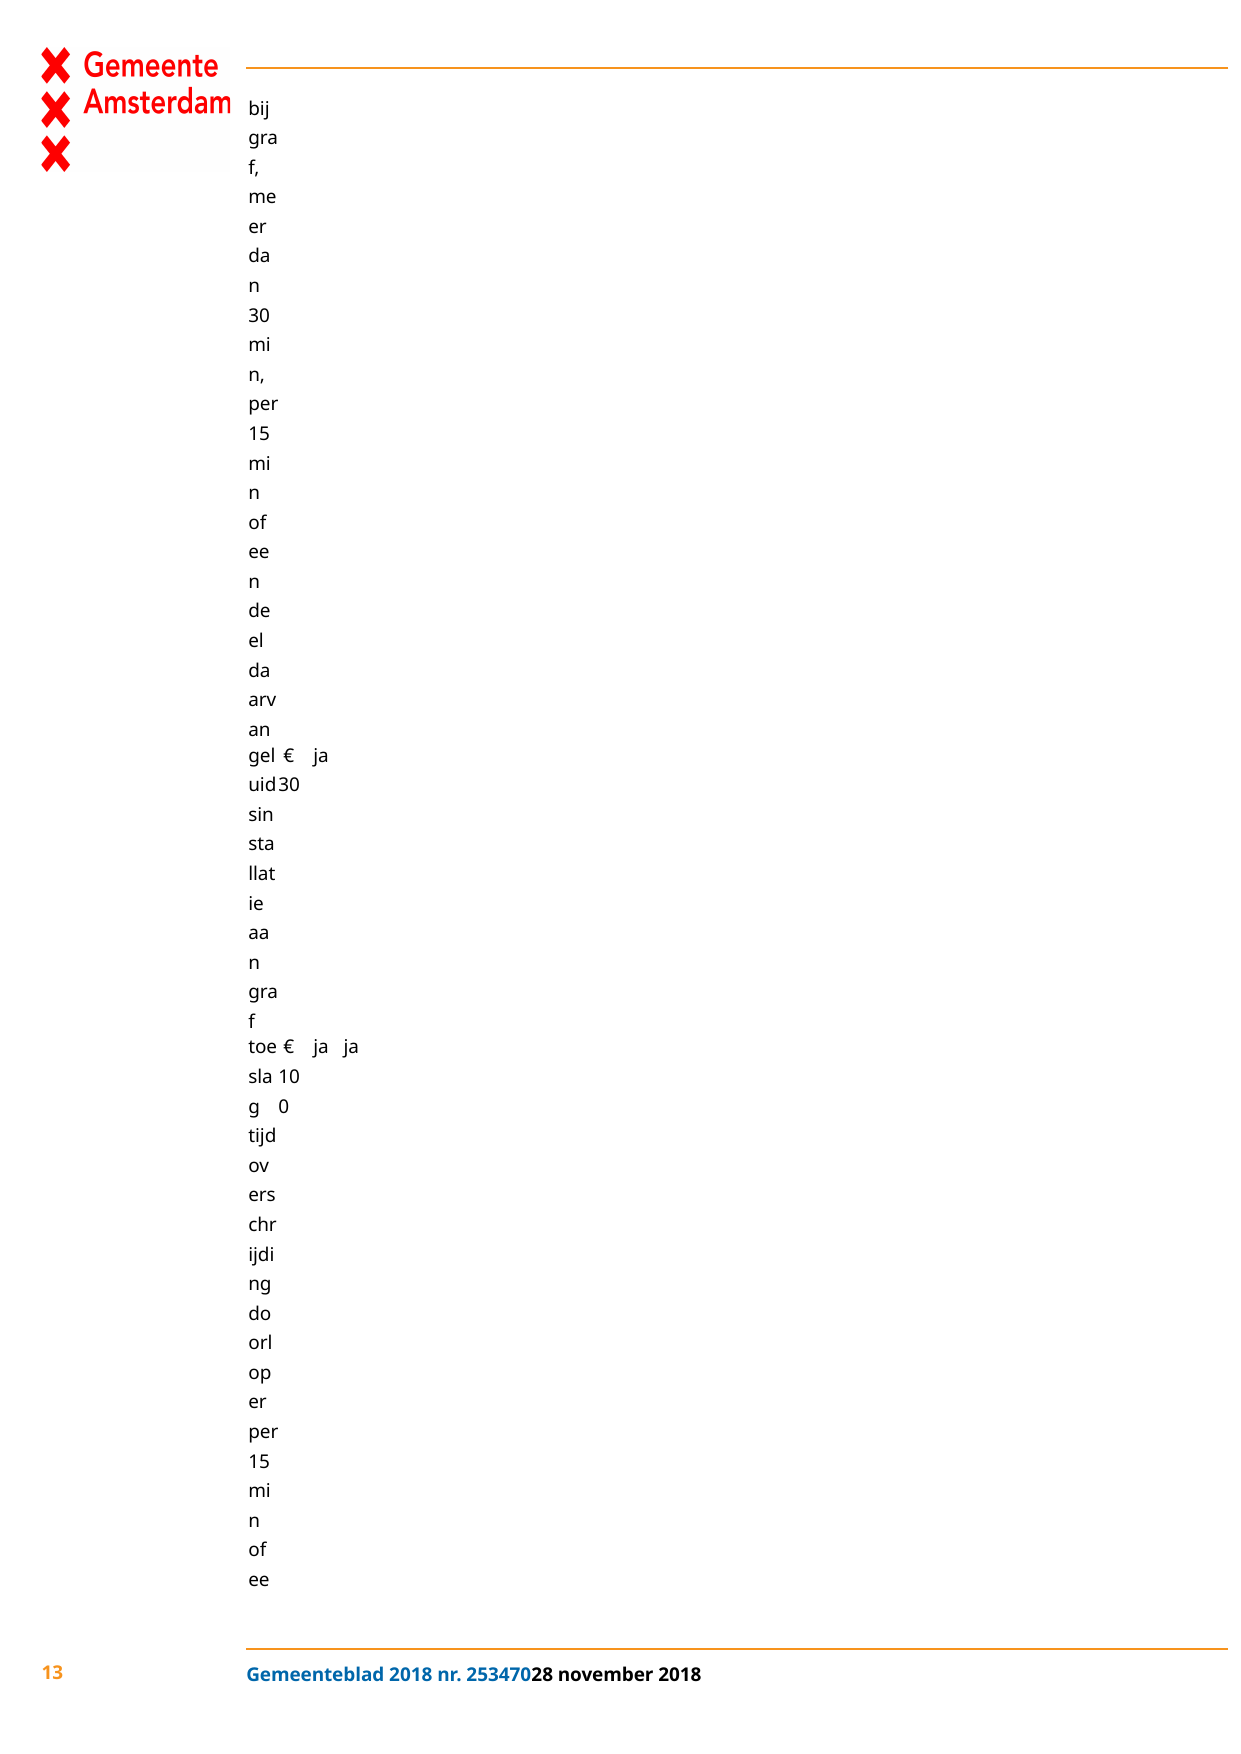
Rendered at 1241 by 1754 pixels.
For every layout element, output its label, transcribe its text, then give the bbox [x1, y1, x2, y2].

table_cell ja [308, 742, 338, 1034]
table_cell € 30 [278, 742, 308, 1034]
table_cell bij graf, meer dan 30 min, per 15 min of een deel daarvan [248, 95, 278, 742]
table_cell [399, 1034, 429, 1592]
table_cell € 100 [278, 1034, 308, 1592]
table_cell ja [338, 1034, 368, 1592]
picture [41, 47, 231, 172]
table_cell toeslag tijdoverschrijding doorloper per 15 min of ee [248, 1034, 278, 1592]
table_cell [308, 95, 338, 742]
table_cell [369, 1034, 398, 1592]
table_cell [399, 742, 429, 1034]
table_cell [369, 742, 398, 1034]
table_cell [399, 95, 429, 742]
table_cell [369, 95, 398, 742]
table_cell ja [308, 1034, 338, 1592]
table_cell [338, 95, 368, 742]
table_cell geluidsinstallatie aan graf [248, 742, 278, 1034]
table_cell [338, 742, 368, 1034]
table_cell [278, 95, 308, 742]
